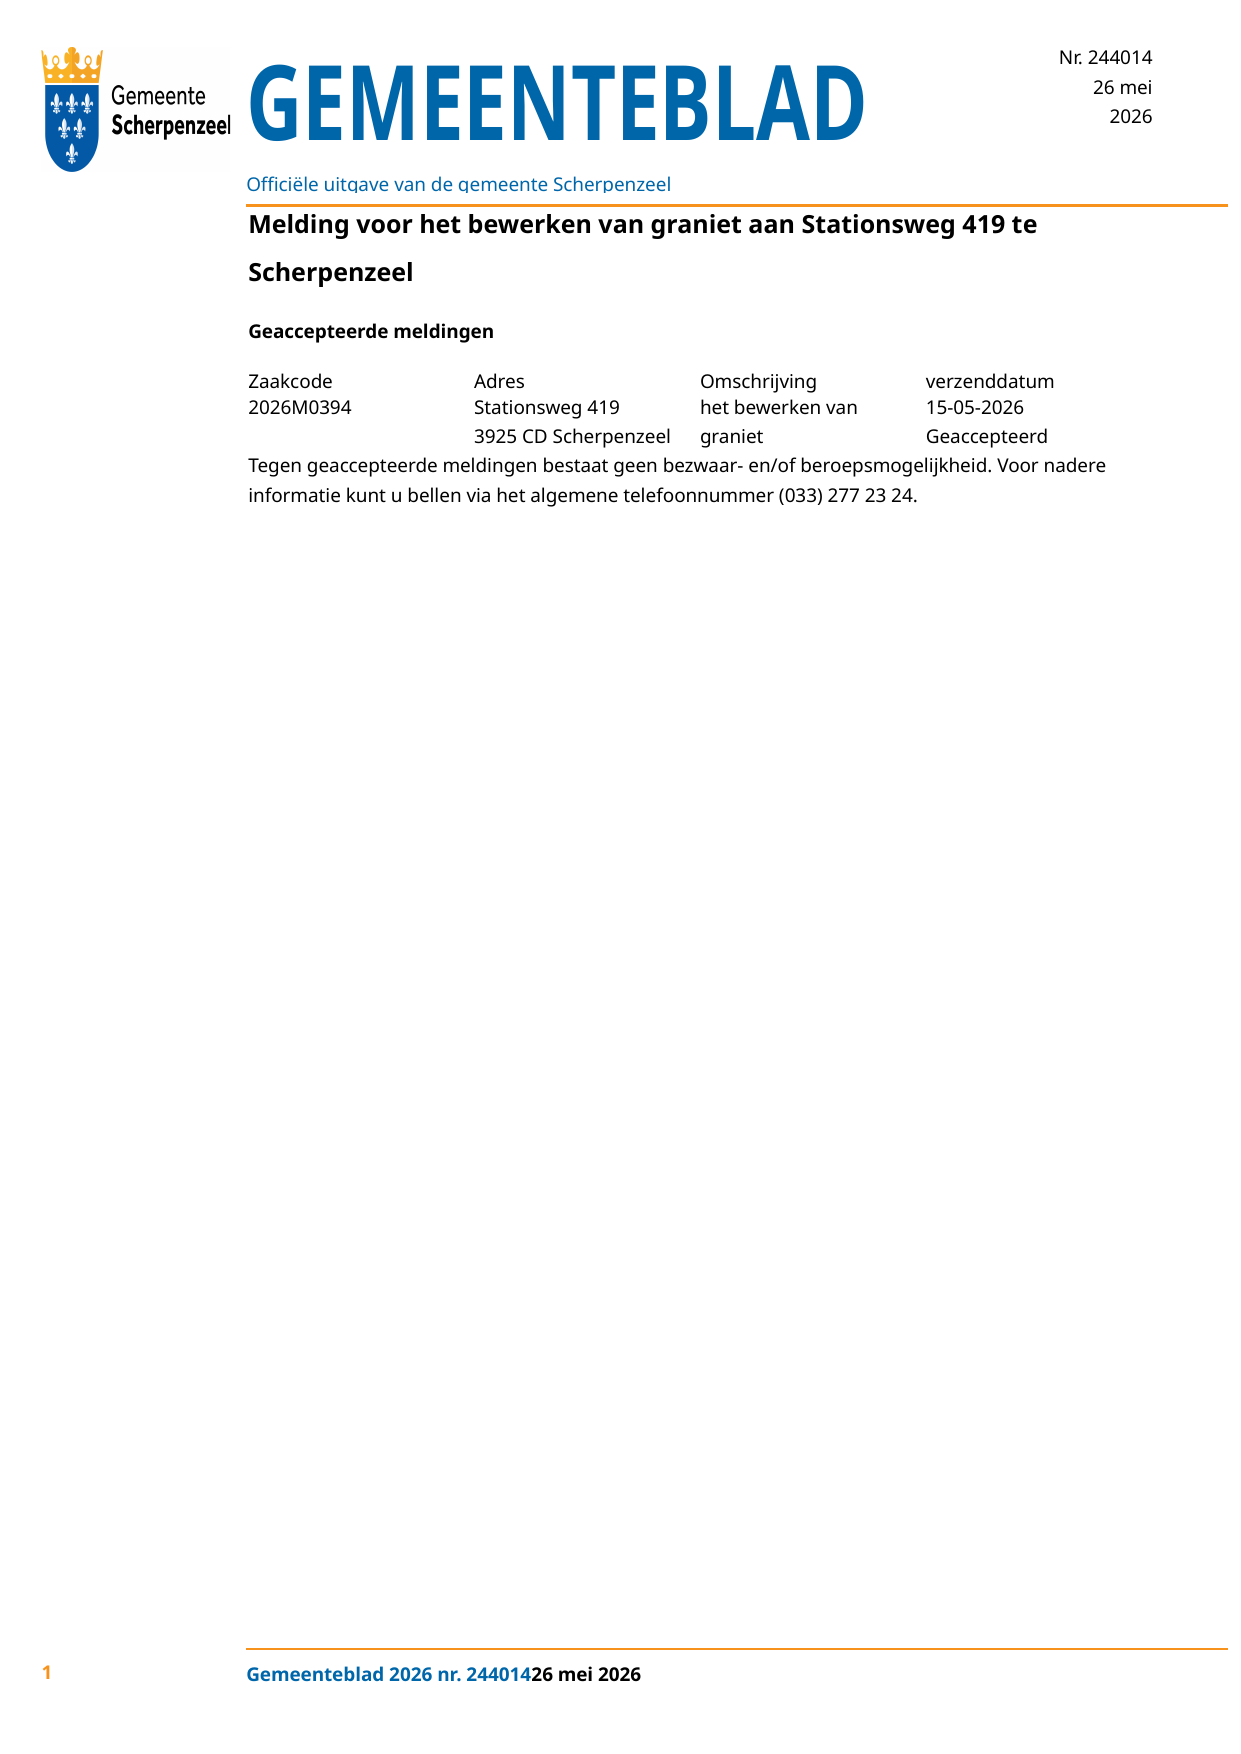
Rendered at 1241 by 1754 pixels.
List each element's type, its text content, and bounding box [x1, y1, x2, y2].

table_header verzenddatum [926, 369, 1152, 394]
table_header Omschrijving [700, 369, 926, 394]
table_cell het bewerken van graniet [700, 394, 926, 449]
table_header Zaakcode [248, 369, 474, 394]
table_cell 15-05-2026 Geaccepteerd [926, 394, 1152, 449]
text Melding voor het bewerken van graniet aan Stationsweg 419 te Scherpenzeel [248, 207, 1152, 288]
table_cell Stationsweg 419 3925 CD Scherpenzeel [474, 394, 700, 449]
picture [41, 47, 231, 172]
table_header Adres [474, 369, 700, 394]
text Geaccepteerde meldingen [248, 318, 1152, 344]
table_cell 2026M0394 [248, 394, 474, 449]
text Tegen geaccepteerde meldingen bestaat geen bezwaar- en/of beroepsmogelijkheid. Voor nadere informatie kunt u bellen via het algemene telefoonnummer (033) 277 23 24. [248, 453, 1152, 508]
